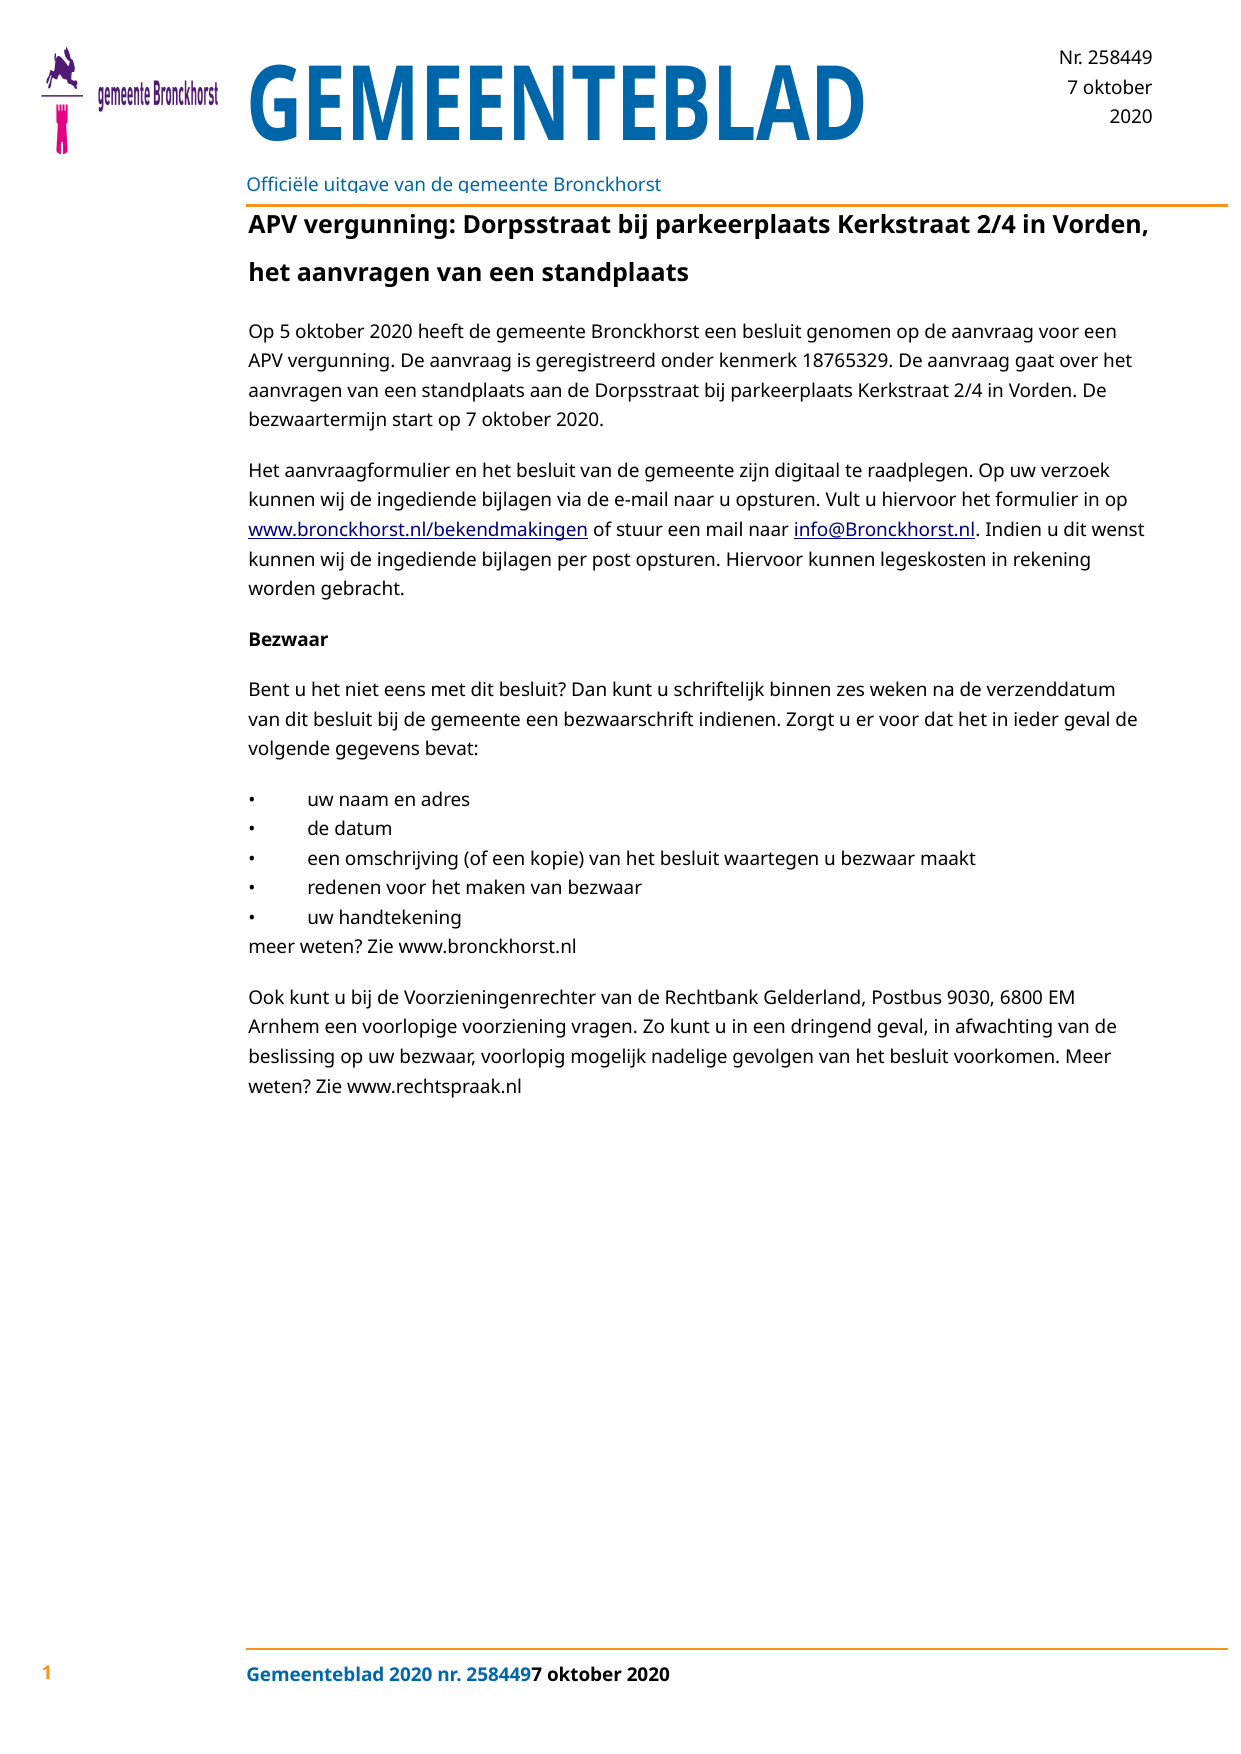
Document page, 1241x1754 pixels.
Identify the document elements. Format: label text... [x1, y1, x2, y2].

text Bezwaar [248, 626, 1152, 652]
text meer weten? Zie www.bronckhorst.nl [248, 934, 1152, 959]
list een omschrijving (of een kopie) van het besluit waartegen u bezwaar maakt [248, 845, 1152, 871]
text Ook kunt u bij de Voorzieningenrechter van de Rechtbank Gelderland, Postbus 9030, 6800 EM Arnhem een voorlopige voorziening vragen. Zo kunt u in een dringend geval, in afwachting van de beslissing op uw bezwaar, voorlopig mogelijk nadelige gevolgen van het besluit voorkomen. Meer weten? Zie www.rechtspraak.nl [248, 984, 1152, 1099]
list uw naam en adres [248, 786, 1152, 812]
text Bent u het niet eens met dit besluit? Dan kunt u schriftelijk binnen zes weken na de verzenddatum van dit besluit bij de gemeente een bezwaarschrift indienen. Zorgt u er voor dat het in ieder geval de volgende gegevens bevat: [248, 676, 1152, 761]
text Het aanvraagformulier en het besluit van de gemeente zijn digitaal te raadplegen. Op uw verzoek kunnen wij de ingediende bijlagen via de e-mail naar u opsturen. Vult u hiervoor het formulier in op www.bronckhorst.nl/bekendmakingen of stuur een mail naar info@Bronckhorst.nl. Indien u dit wenst kunnen wij de ingediende bijlagen per post opsturen. Hiervoor kunnen legeskosten in rekening worden gebracht. [248, 457, 1152, 601]
list uw handtekening [248, 904, 1152, 930]
text Op 5 oktober 2020 heeft de gemeente Bronckhorst een besluit genomen op de aanvraag voor een APV vergunning. De aanvraag is geregistreerd onder kenmerk 18765329. De aanvraag gaat over het aanvragen van een standplaats aan de Dorpsstraat bij parkeerplaats Kerkstraat 2/4 in Vorden. De bezwaartermijn start op 7 oktober 2020. [248, 318, 1152, 432]
text APV vergunning: Dorpsstraat bij parkeerplaats Kerkstraat 2/4 in Vorden, het aanvragen van een standplaats [248, 207, 1152, 288]
list de datum [248, 815, 1152, 841]
list redenen voor het maken van bezwaar [248, 874, 1152, 900]
picture [41, 47, 231, 172]
